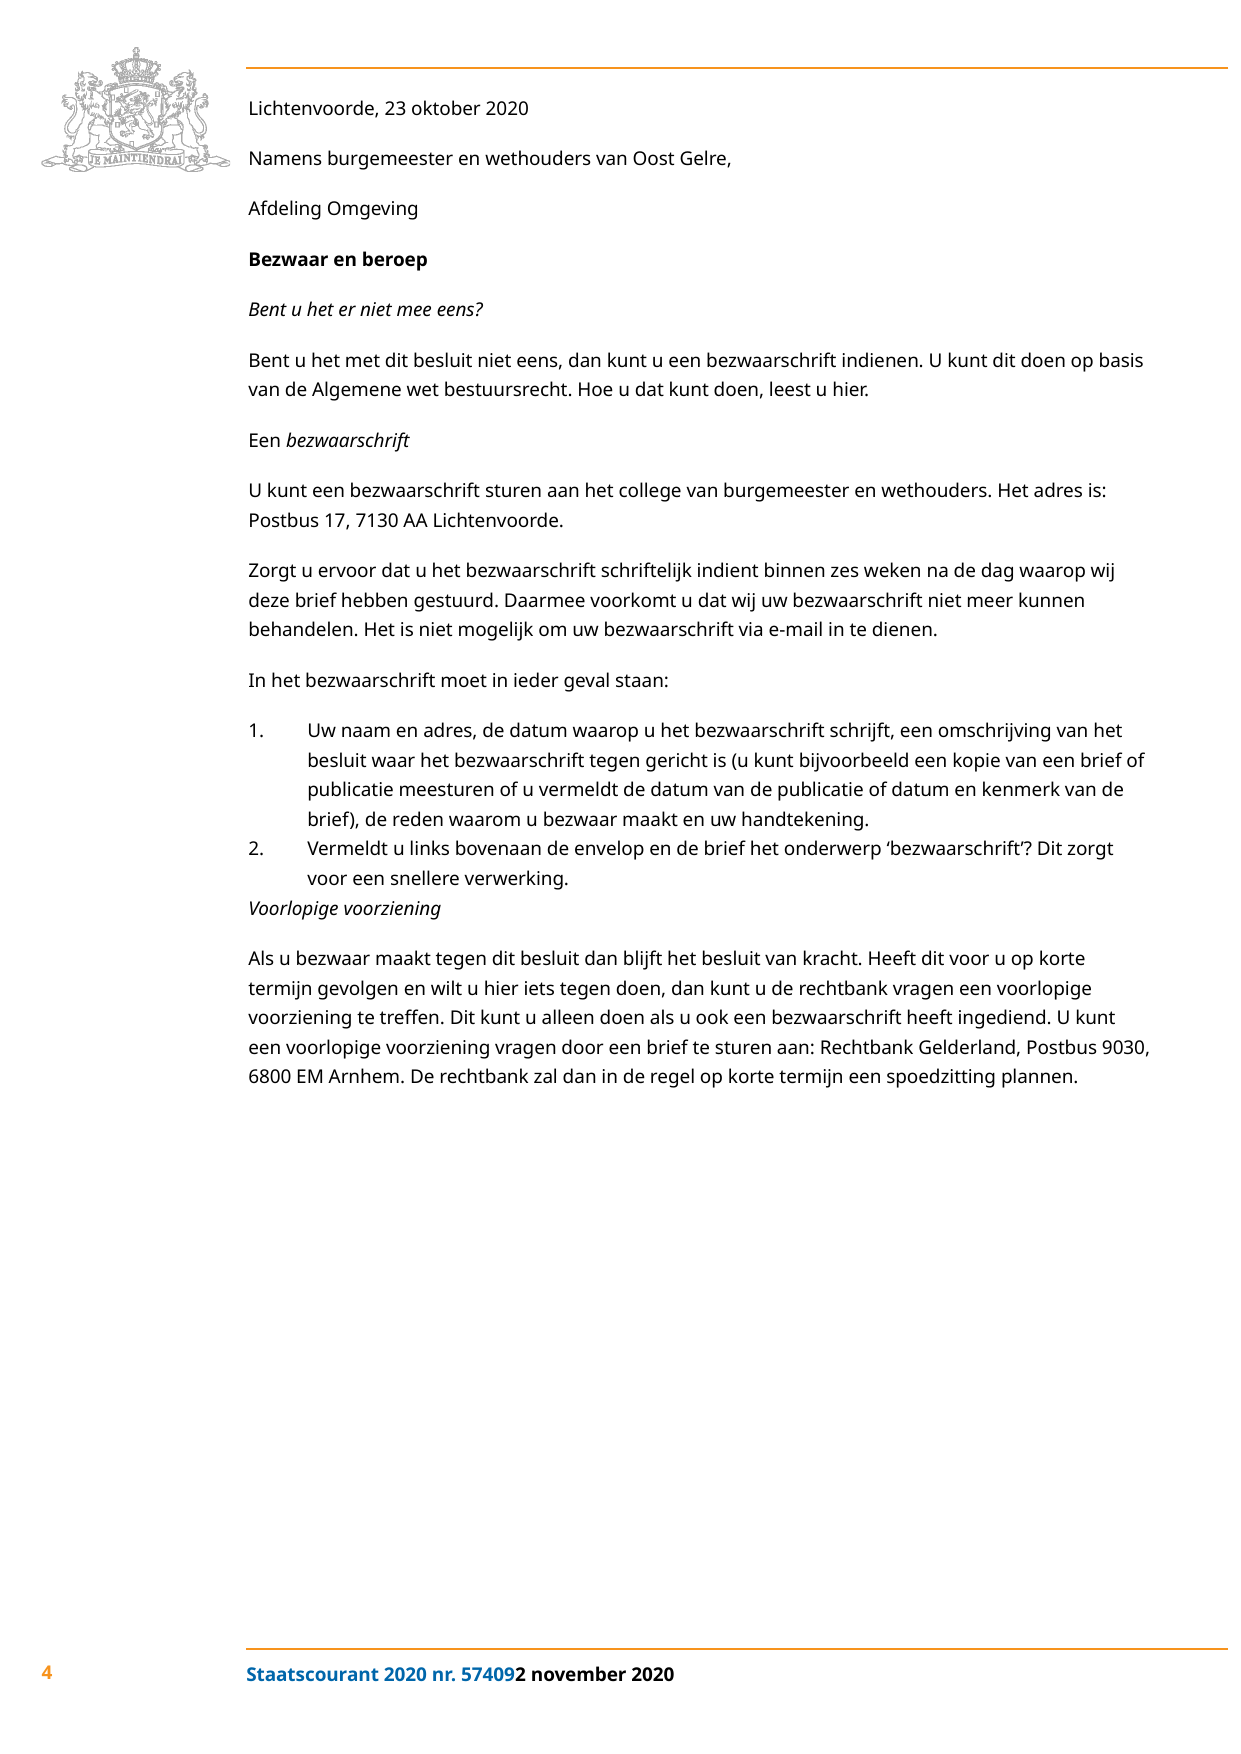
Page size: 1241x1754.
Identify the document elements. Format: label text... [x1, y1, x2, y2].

text Zorgt u ervoor dat u het bezwaarschrift schriftelijk indient binnen zes weken na de dag waarop wij deze brief hebben gestuurd. Daarmee voorkomt u dat wij uw bezwaarschrift niet meer kunnen behandelen. Het is niet mogelijk om uw bezwaarschrift via e-mail in te dienen. [248, 557, 1152, 642]
text Bezwaar en beroep [248, 246, 1152, 272]
text Bent u het met dit besluit niet eens, dan kunt u een bezwaarschrift indienen. U kunt dit doen op basis van de Algemene wet bestuursrecht. Hoe u dat kunt doen, leest u hier. [248, 347, 1152, 402]
picture [41, 47, 231, 172]
text U kunt een bezwaarschrift sturen aan het college van burgemeester en wethouders. Het adres is: Postbus 17, 7130 AA Lichtenvoorde. [248, 477, 1152, 533]
text Als u bezwaar maakt tegen dit besluit dan blijft het besluit van kracht. Heeft dit voor u op korte termijn gevolgen en wilt u hier iets tegen doen, dan kunt u de rechtbank vragen een voorlopige voorziening te treffen. Dit kunt u alleen doen als u ook een bezwaarschrift heeft ingediend. U kunt een voorlopige voorziening vragen door een brief te sturen aan: Rechtbank Gelderland, Postbus 9030, 6800 EM Arnhem. De rechtbank zal dan in de regel op korte termijn een spoedzitting plannen. [248, 945, 1152, 1089]
list Uw naam en adres, de datum waarop u het bezwaarschrift schrijft, een omschrijving van het besluit waar het bezwaarschrift tegen gericht is (u kunt bijvoorbeeld een kopie van een brief of publicatie meesturen of u vermeldt de datum van de publicatie of datum en kenmerk van de brief), de reden waarom u bezwaar maakt en uw handtekening. [248, 717, 1152, 832]
text Afdeling Omgeving [248, 196, 1152, 221]
text Namens burgemeester en wethouders van Oost Gelre, [248, 145, 1152, 171]
text Voorlopige voorziening [248, 895, 1152, 921]
text In het bezwaarschrift moet in ieder geval staan: [248, 667, 1152, 693]
text Een bezwaarschrift [248, 427, 1152, 453]
text Bent u het er niet mee eens? [248, 296, 1152, 322]
list Vermeldt u links bovenaan de envelop en de brief het onderwerp ‘bezwaarschrift’? Dit zorgt voor een snellere verwerking. [248, 836, 1152, 891]
text Lichtenvoorde, 23 oktober 2020 [248, 95, 1152, 121]
